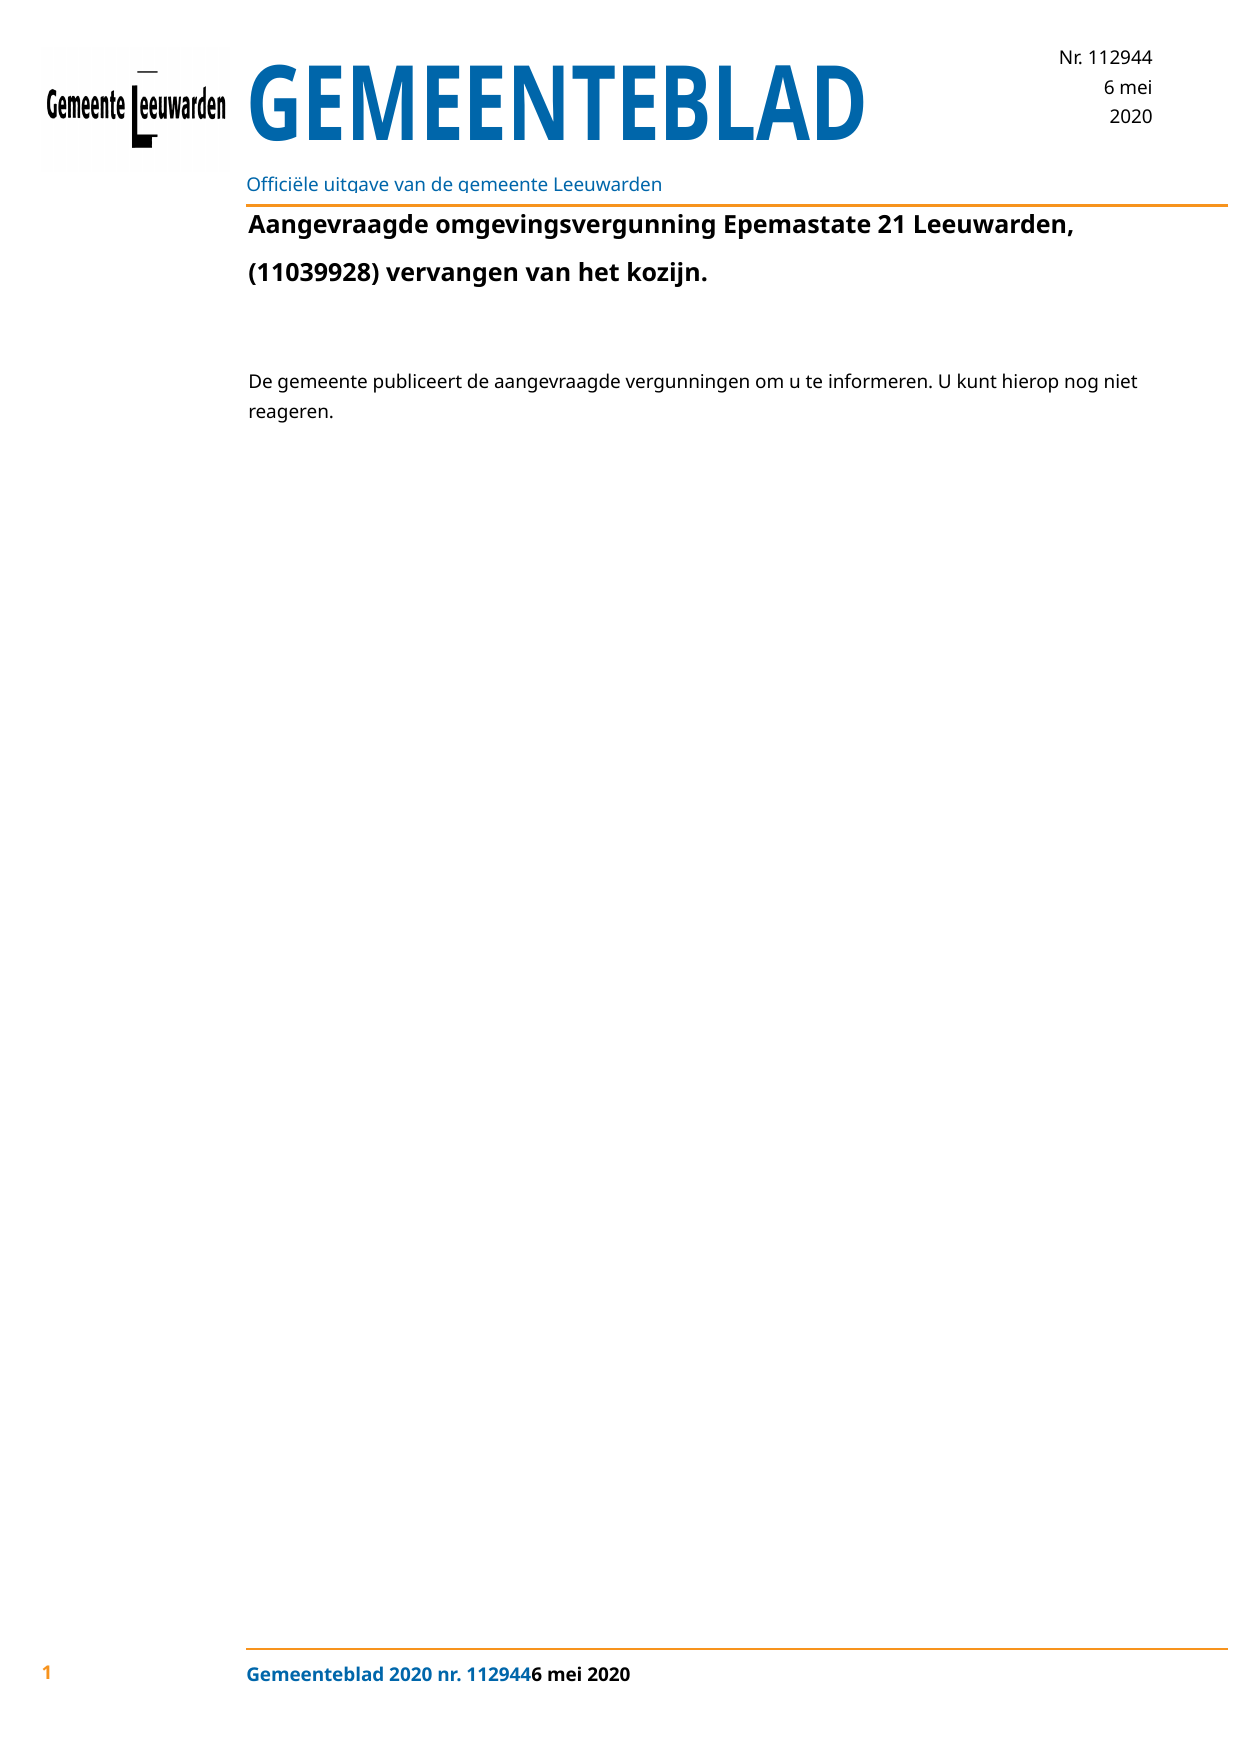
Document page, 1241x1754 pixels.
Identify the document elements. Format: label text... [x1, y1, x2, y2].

text De gemeente publiceert de aangevraagde vergunningen om u te informeren. U kunt hierop nog niet reageren. [248, 368, 1152, 424]
picture [41, 47, 231, 172]
text Aangevraagde omgevingsvergunning Epemastate 21 Leeuwarden, (11039928) vervangen van het kozijn. [248, 207, 1152, 288]
